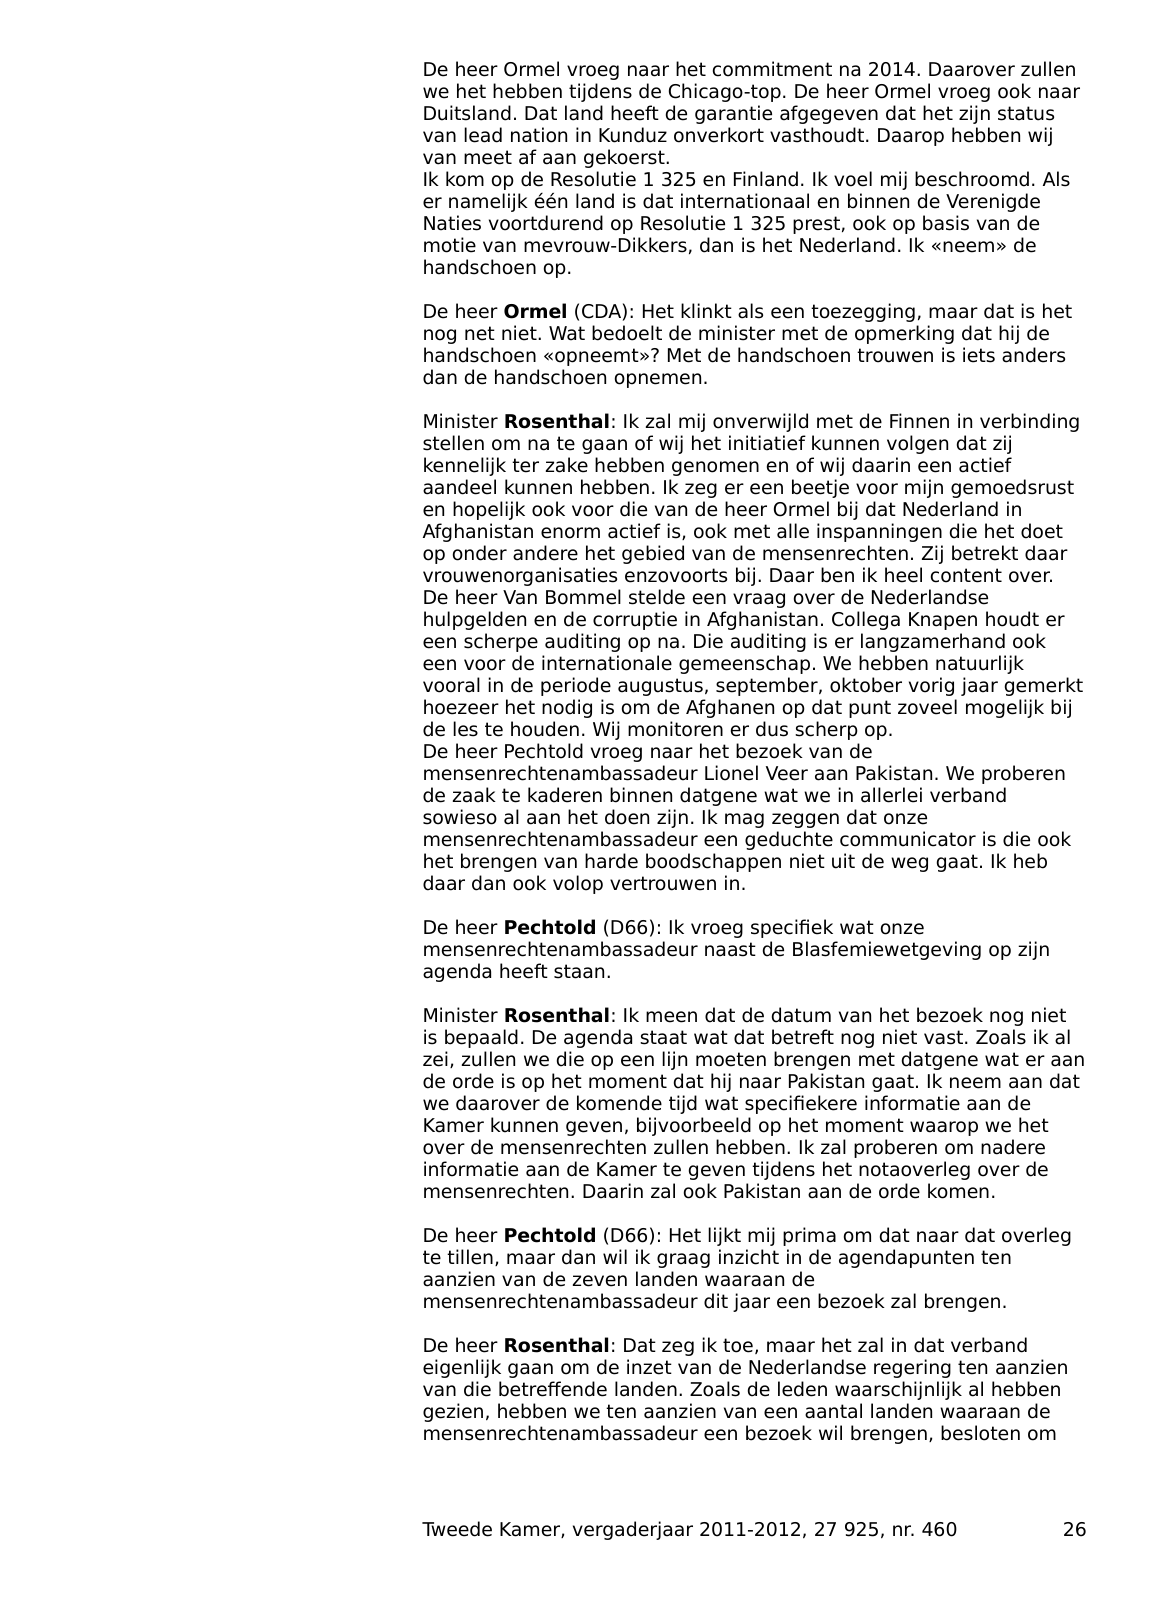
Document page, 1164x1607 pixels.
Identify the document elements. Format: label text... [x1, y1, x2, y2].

text De heer Ormel (CDA): Het klinkt als een toezegging, maar dat is het nog net niet. Wat bedoelt de minister met de opmerking dat hij de handschoen «opneemt»? Met de handschoen trouwen is iets anders dan de handschoen opnemen. [422, 301, 1087, 389]
text De heer Pechtold vroeg naar het bezoek van de mensenrechtenambassadeur Lionel Veer aan Pakistan. We proberen de zaak te kaderen binnen datgene wat we in allerlei verband sowieso al aan het doen zijn. Ik mag zeggen dat onze mensenrechtenambassadeur een geduchte communicator is die ook het brengen van harde boodschappen niet uit de weg gaat. Ik heb daar dan ook volop vertrouwen in. [422, 741, 1087, 895]
text Minister Rosenthal: Ik zal mij onverwijld met de Finnen in verbinding stellen om na te gaan of wij het initiatief kunnen volgen dat zij kennelijk ter zake hebben genomen en of wij daarin een actief aandeel kunnen hebben. Ik zeg er een beetje voor mijn gemoedsrust en hopelijk ook voor die van de heer Ormel bij dat Nederland in Afghanistan enorm actief is, ook met alle inspanningen die het doet op onder andere het gebied van de mensenrechten. Zij betrekt daar vrouwenorganisaties enzovoorts bij. Daar ben ik heel content over. [422, 411, 1087, 587]
text Minister Rosenthal: Ik meen dat de datum van het bezoek nog niet is bepaald. De agenda staat wat dat betreft nog niet vast. Zoals ik al zei, zullen we die op een lijn moeten brengen met datgene wat er aan de orde is op het moment dat hij naar Pakistan gaat. Ik neem aan dat we daarover de komende tijd wat specifiekere informatie aan de Kamer kunnen geven, bijvoorbeeld op het moment waarop we het over de mensenrechten zullen hebben. Ik zal proberen om nadere informatie aan de Kamer te geven tijdens het notaoverleg over de mensenrechten. Daarin zal ook Pakistan aan de orde komen. [422, 1005, 1087, 1203]
text De heer Van Bommel stelde een vraag over de Nederlandse hulpgelden en de corruptie in Afghanistan. Collega Knapen houdt er een scherpe auditing op na. Die auditing is er langzamerhand ook een voor de internationale gemeenschap. We hebben natuurlijk vooral in de periode augustus, september, oktober vorig jaar gemerkt hoezeer het nodig is om de Afghanen op dat punt zoveel mogelijk bij de les te houden. Wij monitoren er dus scherp op. [422, 587, 1087, 741]
text Ik kom op de Resolutie 1 325 en Finland. Ik voel mij beschroomd. Als er namelijk één land is dat internationaal en binnen de Verenigde Naties voortdurend op Resolutie 1 325 prest, ook op basis van de motie van mevrouw-Dikkers, dan is het Nederland. Ik «neem» de handschoen op. [422, 169, 1087, 279]
text De heer Rosenthal: Dat zeg ik toe, maar het zal in dat verband eigenlijk gaan om de inzet van de Nederlandse regering ten aanzien van die betreffende landen. Zoals de leden waarschijnlijk al hebben gezien, hebben we ten aanzien van een aantal landen waaraan de mensenrechtenambassadeur een bezoek wil brengen, besloten om [422, 1335, 1087, 1445]
text De heer Pechtold (D66): Het lijkt mij prima om dat naar dat overleg te tillen, maar dan wil ik graag inzicht in de agendapunten ten aanzien van de zeven landen waaraan de mensenrechtenambassadeur dit jaar een bezoek zal brengen. [422, 1225, 1087, 1313]
text De heer Pechtold (D66): Ik vroeg specifiek wat onze mensenrechtenambassadeur naast de Blasfemiewetgeving op zijn agenda heeft staan. [422, 917, 1087, 983]
text De heer Ormel vroeg naar het commitment na 2014. Daarover zullen we het hebben tijdens de Chicago-top. De heer Ormel vroeg ook naar Duitsland. Dat land heeft de garantie afgegeven dat het zijn status van lead nation in Kunduz onverkort vasthoudt. Daarop hebben wij van meet af aan gekoerst. [422, 59, 1087, 169]
